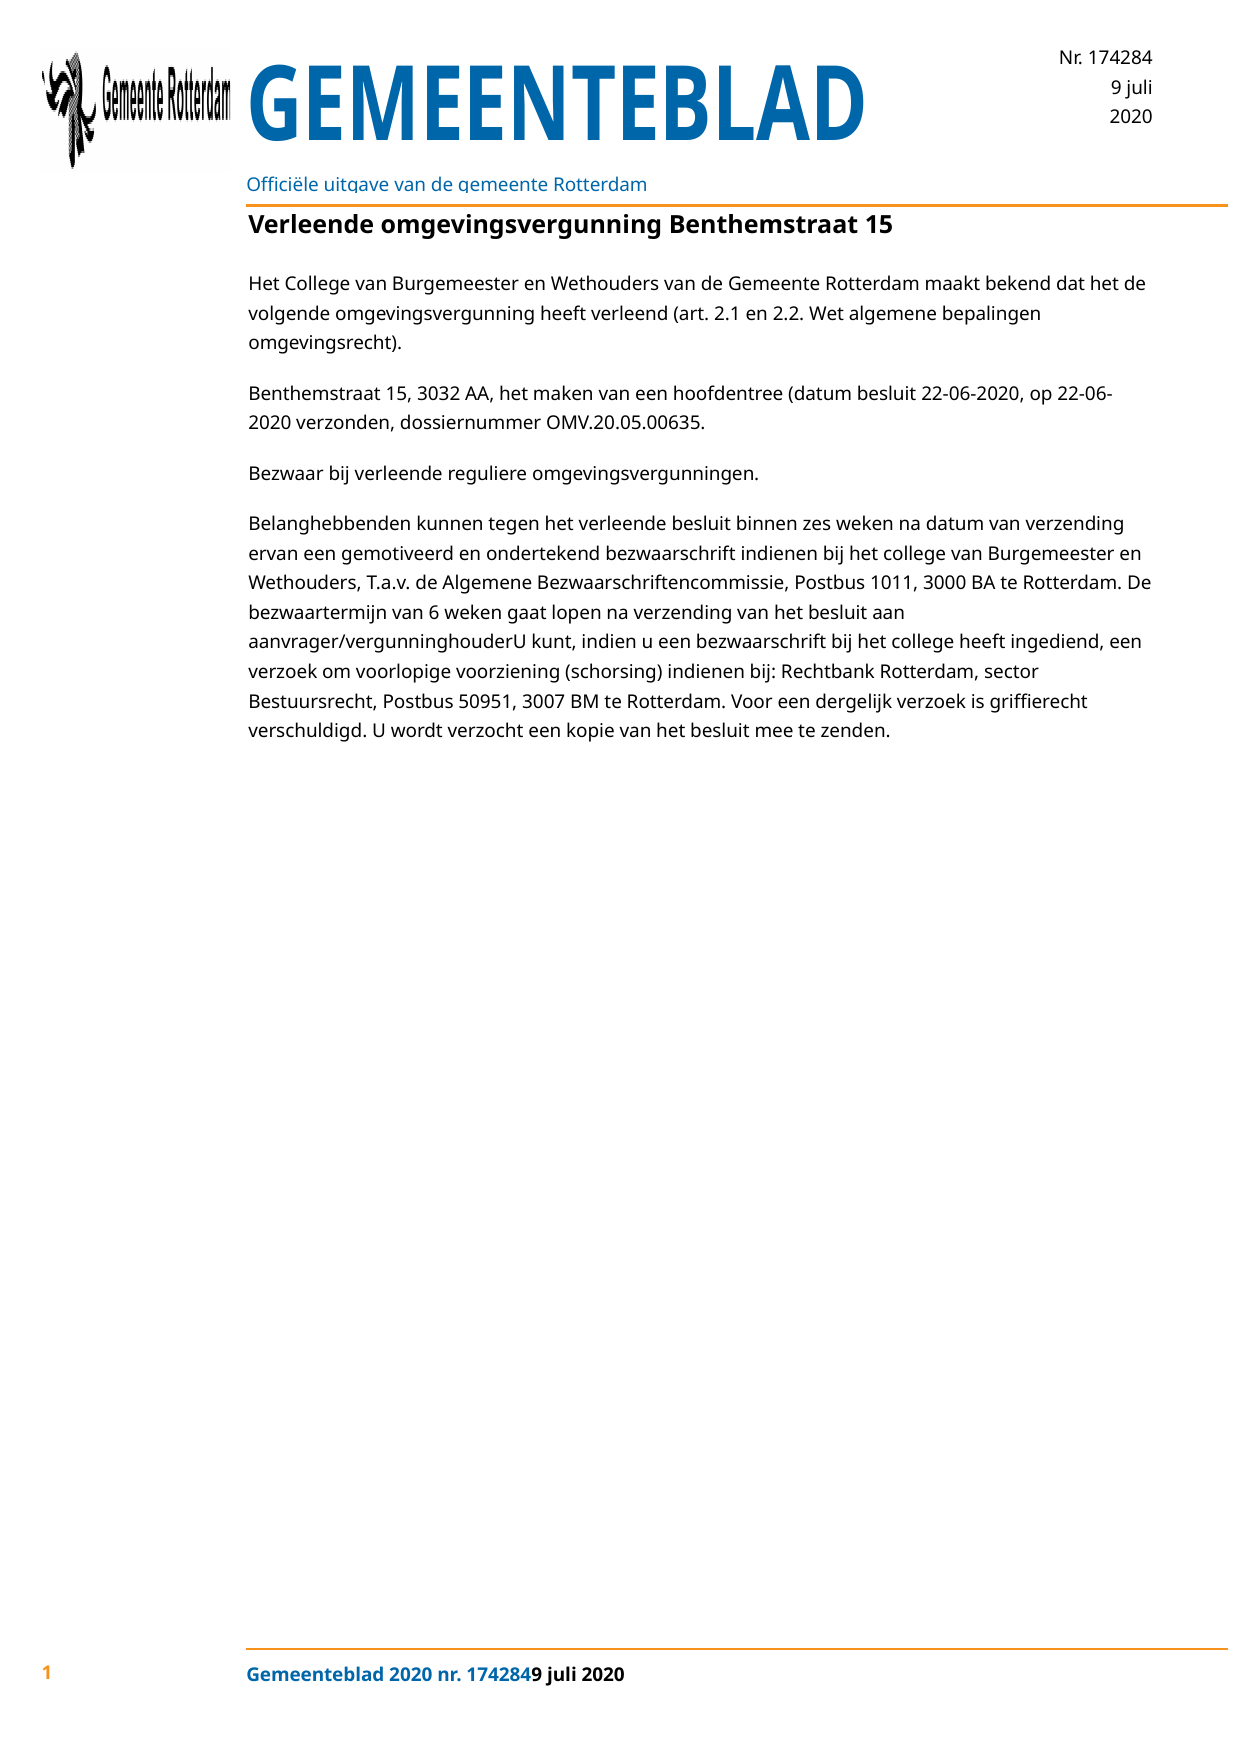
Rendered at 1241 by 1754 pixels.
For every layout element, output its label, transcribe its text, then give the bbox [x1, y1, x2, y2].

text Benthemstraat 15, 3032 AA, het maken van een hoofdentree (datum besluit 22-06-2020, op 22-06-2020 verzonden, dossiernummer OMV.20.05.00635. [248, 380, 1152, 435]
picture [41, 47, 231, 172]
text Het College van Burgemeester en Wethouders van de Gemeente Rotterdam maakt bekend dat het de volgende omgevingsvergunning heeft verleend (art. 2.1 en 2.2. Wet algemene bepalingen omgevingsrecht). [248, 270, 1152, 355]
text Bezwaar bij verleende reguliere omgevingsvergunningen. [248, 460, 1152, 486]
text Belanghebbenden kunnen tegen het verleende besluit binnen zes weken na datum van verzending ervan een gemotiveerd en ondertekend bezwaarschrift indienen bij het college van Burgemeester en Wethouders, T.a.v. de Algemene Bezwaarschriftencommissie, Postbus 1011, 3000 BA te Rotterdam. De bezwaartermijn van 6 weken gaat lopen na verzending van het besluit aan aanvrager/vergunninghouderU kunt, indien u een bezwaarschrift bij het college heeft ingediend, een verzoek om voorlopige voorziening (schorsing) indienen bij: Rechtbank Rotterdam, sector Bestuursrecht, Postbus 50951, 3007 BM te Rotterdam. Voor een dergelijk verzoek is griffierecht verschuldigd. U wordt verzocht een kopie van het besluit mee te zenden. [248, 510, 1152, 743]
text Verleende omgevingsvergunning Benthemstraat 15 [248, 207, 1152, 241]
